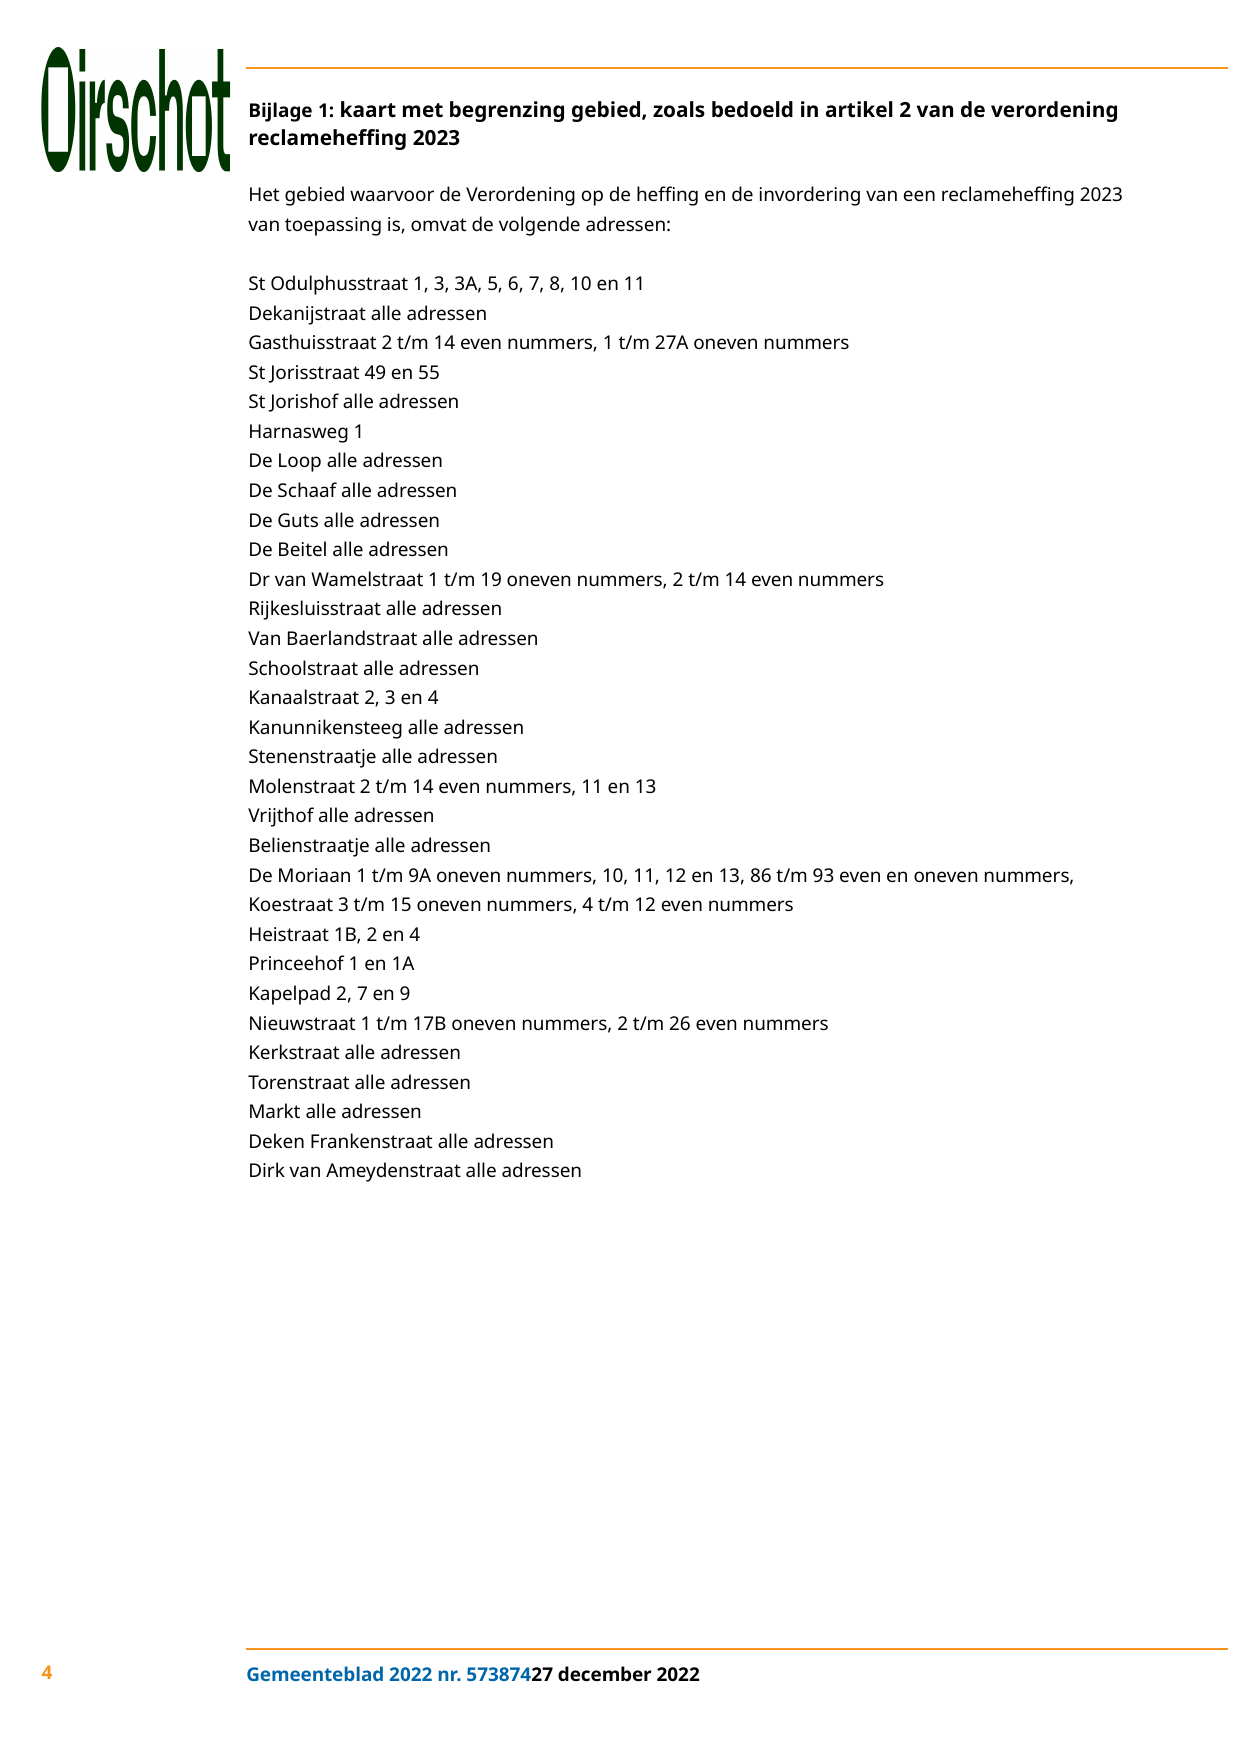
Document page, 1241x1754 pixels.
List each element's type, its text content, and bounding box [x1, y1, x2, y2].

text Het gebied waarvoor de Verordening op de heffing en de invordering van een reclameheffing 2023 van toepassing is, omvat de volgende adressen: [248, 181, 1152, 237]
text Kanaalstraat 2, 3 en 4 [248, 684, 1152, 710]
text Koestraat 3 t/m 15 oneven nummers, 4 t/m 12 even nummers [248, 891, 1152, 917]
text Princeehof 1 en 1A [248, 951, 1152, 976]
text Gasthuisstraat 2 t/m 14 even nummers, 1 t/m 27A oneven nummers [248, 329, 1152, 355]
picture [41, 47, 231, 172]
text De Loop alle adressen [248, 448, 1152, 473]
text De Moriaan 1 t/m 9A oneven nummers, 10, 11, 12 en 13, 86 t/m 93 even en oneven nummers, [248, 862, 1152, 887]
text Harnasweg 1 [248, 418, 1152, 444]
text Van Baerlandstraat alle adressen [248, 625, 1152, 651]
text Vrijthof alle adressen [248, 803, 1152, 828]
text St Jorisstraat 49 en 55 [248, 359, 1152, 384]
text Molenstraat 2 t/m 14 even nummers, 11 en 13 [248, 773, 1152, 799]
text De Schaaf alle adressen [248, 477, 1152, 503]
text Stenenstraatje alle adressen [248, 743, 1152, 769]
text St Jorishof alle adressen [248, 388, 1152, 414]
text Deken Frankenstraat alle adressen [248, 1128, 1152, 1154]
text Kerkstraat alle adressen [248, 1039, 1152, 1065]
text Nieuwstraat 1 t/m 17B oneven nummers, 2 t/m 26 even nummers [248, 1010, 1152, 1035]
text De Guts alle adressen [248, 507, 1152, 532]
text Rijkesluisstraat alle adressen [248, 596, 1152, 621]
text St Odulphusstraat 1, 3, 3A, 5, 6, 7, 8, 10 en 11 [248, 270, 1152, 296]
text Kanunnikensteeg alle adressen [248, 714, 1152, 739]
text Dirk van Ameydenstraat alle adressen [248, 1158, 1152, 1183]
text Kapelpad 2, 7 en 9 [248, 980, 1152, 1006]
text Dekanijstraat alle adressen [248, 300, 1152, 325]
text Heistraat 1B, 2 en 4 [248, 921, 1152, 947]
text Torenstraat alle adressen [248, 1069, 1152, 1094]
text Bijlage 1: kaart met begrenzing gebied, zoals bedoeld in artikel 2 van de verordening reclameheffing 2023 [248, 95, 1152, 152]
text Belienstraatje alle adressen [248, 832, 1152, 858]
text Schoolstraat alle adressen [248, 655, 1152, 680]
text Dr van Wamelstraat 1 t/m 19 oneven nummers, 2 t/m 14 even nummers [248, 566, 1152, 592]
text De Beitel alle adressen [248, 536, 1152, 562]
text Markt alle adressen [248, 1098, 1152, 1124]
